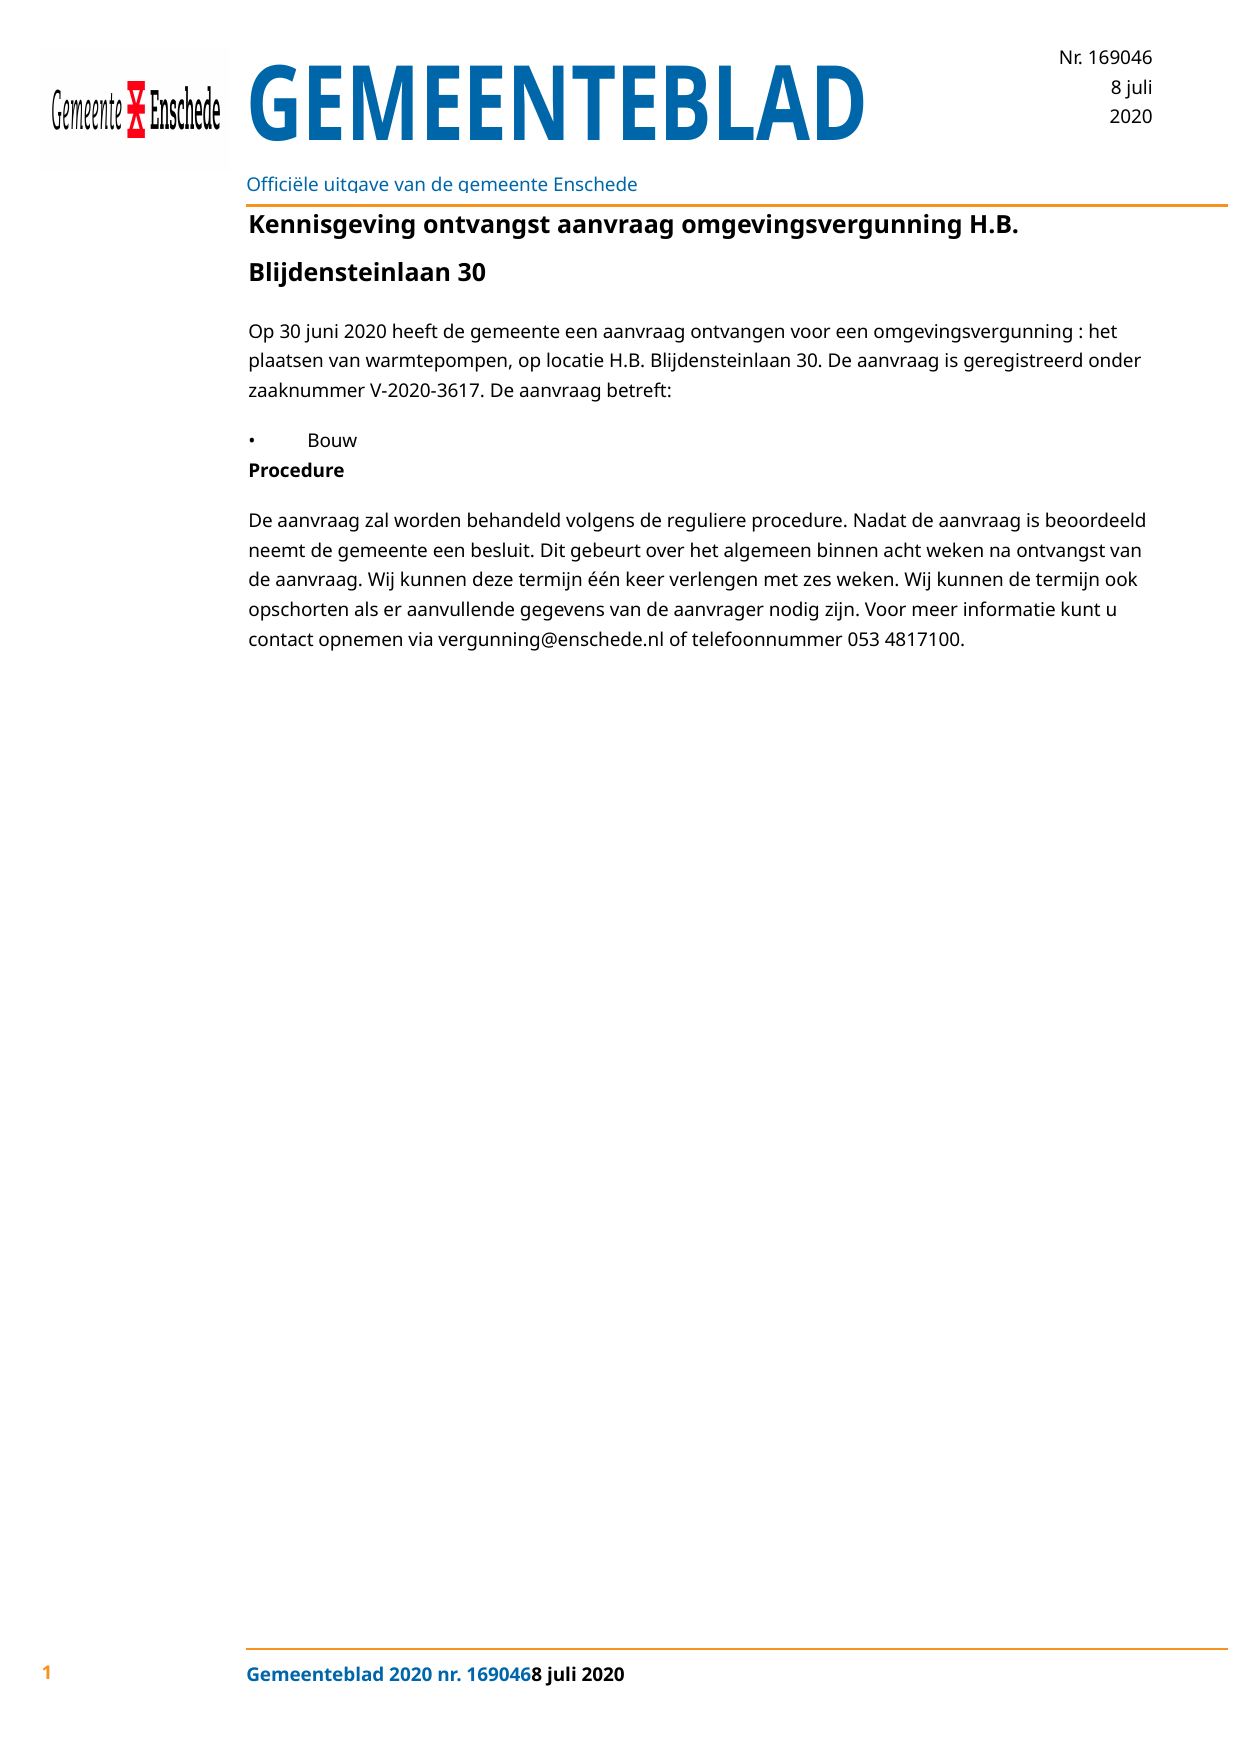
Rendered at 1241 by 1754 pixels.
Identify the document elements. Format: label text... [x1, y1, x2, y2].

text Kennisgeving ontvangst aanvraag omgevingsvergunning H.B. Blijdensteinlaan 30 [248, 207, 1152, 288]
picture [41, 47, 231, 172]
text Op 30 juni 2020 heeft de gemeente een aanvraag ontvangen voor een omgevingsvergunning : het plaatsen van warmtepompen, op locatie H.B. Blijdensteinlaan 30. De aanvraag is geregistreerd onder zaaknummer V-2020-3617. De aanvraag betreft: [248, 318, 1152, 403]
text Procedure [248, 457, 1152, 483]
list Bouw [248, 427, 1152, 453]
text De aanvraag zal worden behandeld volgens de reguliere procedure. Nadat de aanvraag is beoordeeld neemt de gemeente een besluit. Dit gebeurt over het algemeen binnen acht weken na ontvangst van de aanvraag. Wij kunnen deze termijn één keer verlengen met zes weken. Wij kunnen de termijn ook opschorten als er aanvullende gegevens van de aanvrager nodig zijn. Voor meer informatie kunt u contact opnemen via vergunning@enschede.nl of telefoonnummer 053 4817100. [248, 507, 1152, 652]
